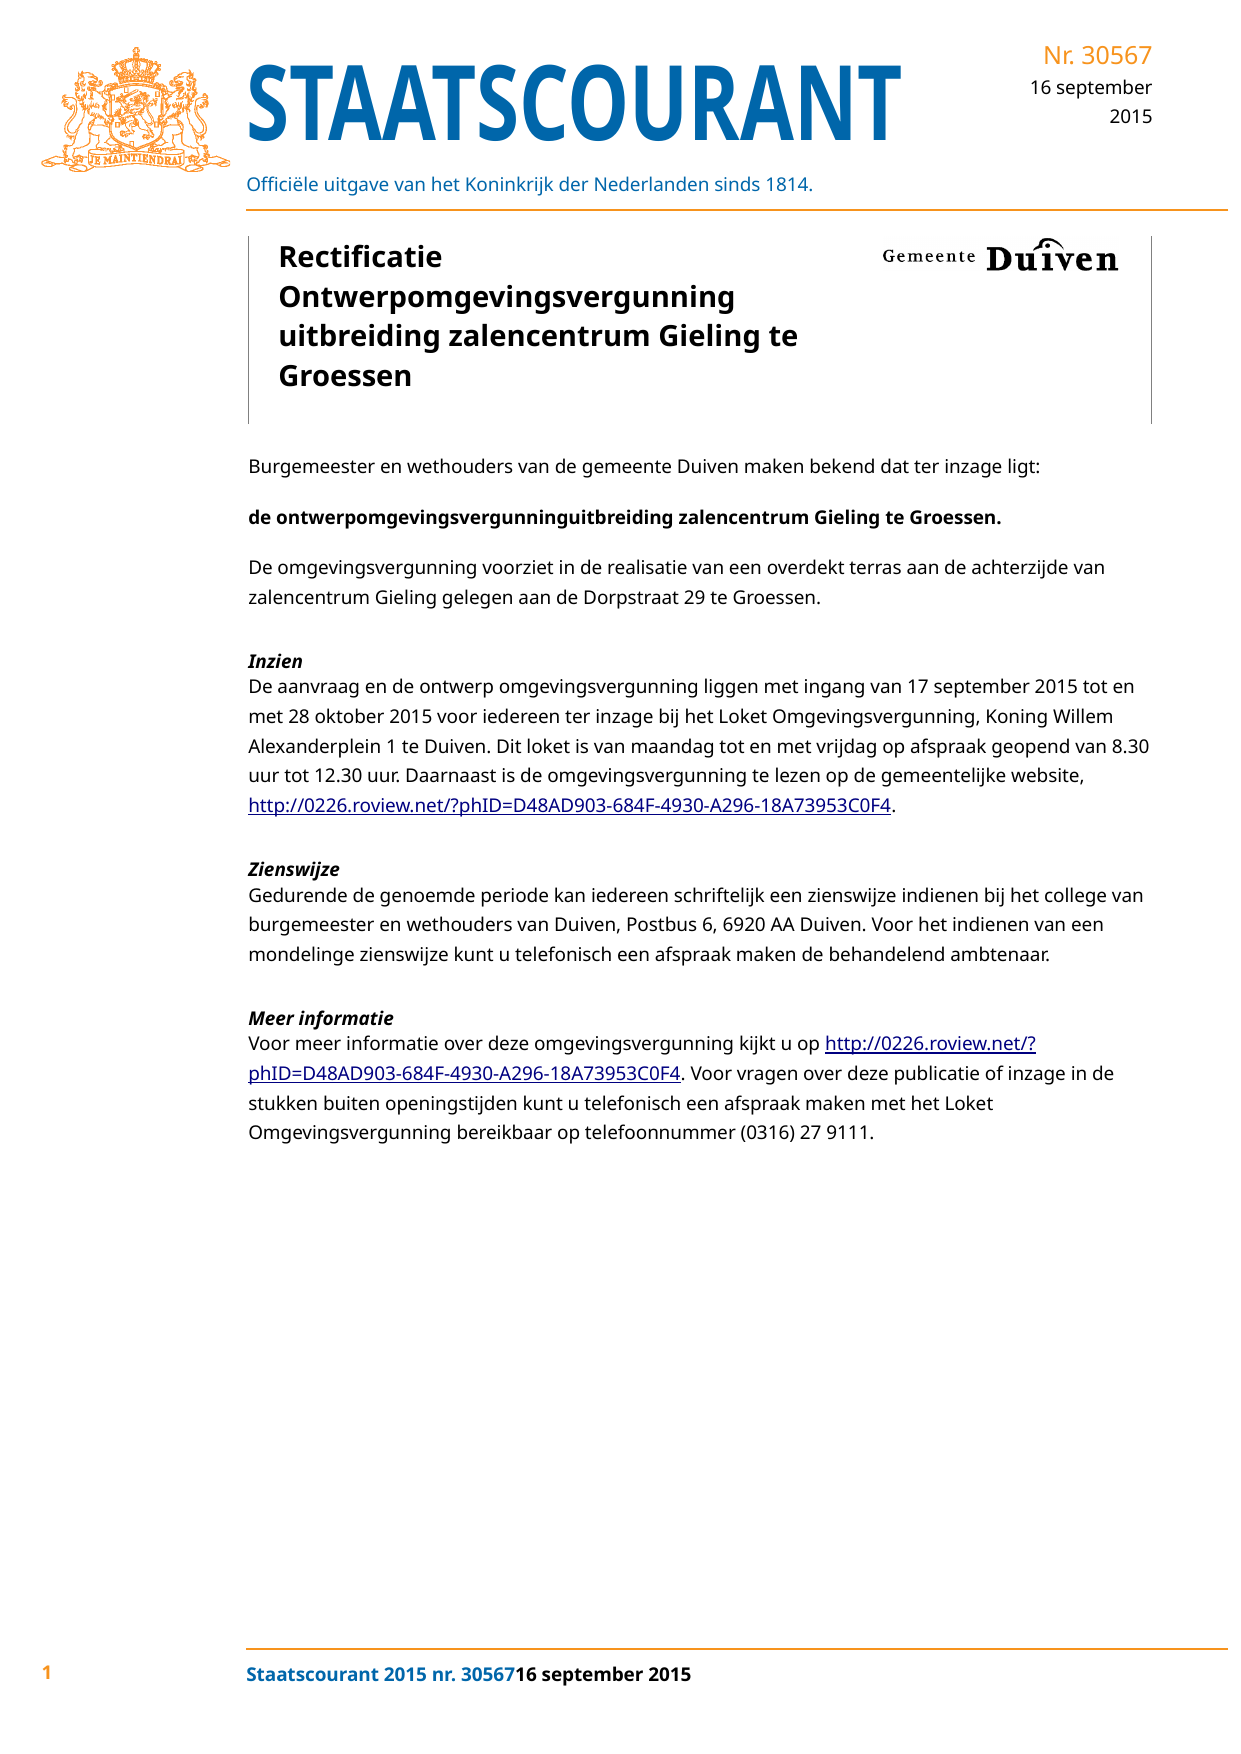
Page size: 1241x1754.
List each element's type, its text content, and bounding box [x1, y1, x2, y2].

table_header [850, 236, 1151, 424]
text Inzien [248, 648, 1152, 674]
text Voor meer informatie over deze omgevingsvergunning kijkt u op http://0226.roview.net/?phID=D48AD903-684F-4930-A296-18A73953C0F4. Voor vragen over deze publicatie of inzage in de stukken buiten openingstijden kunt u telefonisch een afspraak maken met het Loket Omgevingsvergunning bereikbaar op telefoonnummer (0316) 27 9111. [248, 1031, 1152, 1145]
picture [41, 47, 231, 172]
text Gedurende de genoemde periode kan iedereen schriftelijk een zienswijze indienen bij het college van burgemeester en wethouders van Duiven, Postbus 6, 6920 AA Duiven. Voor het indienen van een mondelinge zienswijze kunt u telefonisch een afspraak maken de behandelend ambtenaar. [248, 882, 1152, 967]
picture [882, 236, 1119, 271]
text De aanvraag en de ontwerp omgevingsvergunning liggen met ingang van 17 september 2015 tot en met 28 oktober 2015 voor iedereen ter inzage bij het Loket Omgevingsvergunning, Koning Willem Alexanderplein 1 te Duiven. Dit loket is van maandag tot en met vrijdag op afspraak geopend van 8.30 uur tot 12.30 uur. Daarnaast is de omgevingsvergunning te lezen op de gemeentelijke website, http://0226.roview.net/?phID=D48AD903-684F-4930-A296-18A73953C0F4. [248, 674, 1152, 818]
text Meer informatie [248, 1005, 1152, 1031]
text Burgemeester en wethouders van de gemeente Duiven maken bekend dat ter inzage ligt: [248, 454, 1152, 479]
text Zienswijze [248, 856, 1152, 882]
table_header Rectificatie Ontwerpomgevingsvergunning uitbreiding zalencentrum Gieling te Groessen [249, 236, 850, 424]
text De omgevingsvergunning voorziet in de realisatie van een overdekt terras aan de achterzijde van zalencentrum Gieling gelegen aan de Dorpstraat 29 te Groessen. [248, 554, 1152, 610]
text de ontwerpomgevingsvergunninguitbreiding zalencentrum Gieling te Groessen. [248, 504, 1152, 530]
